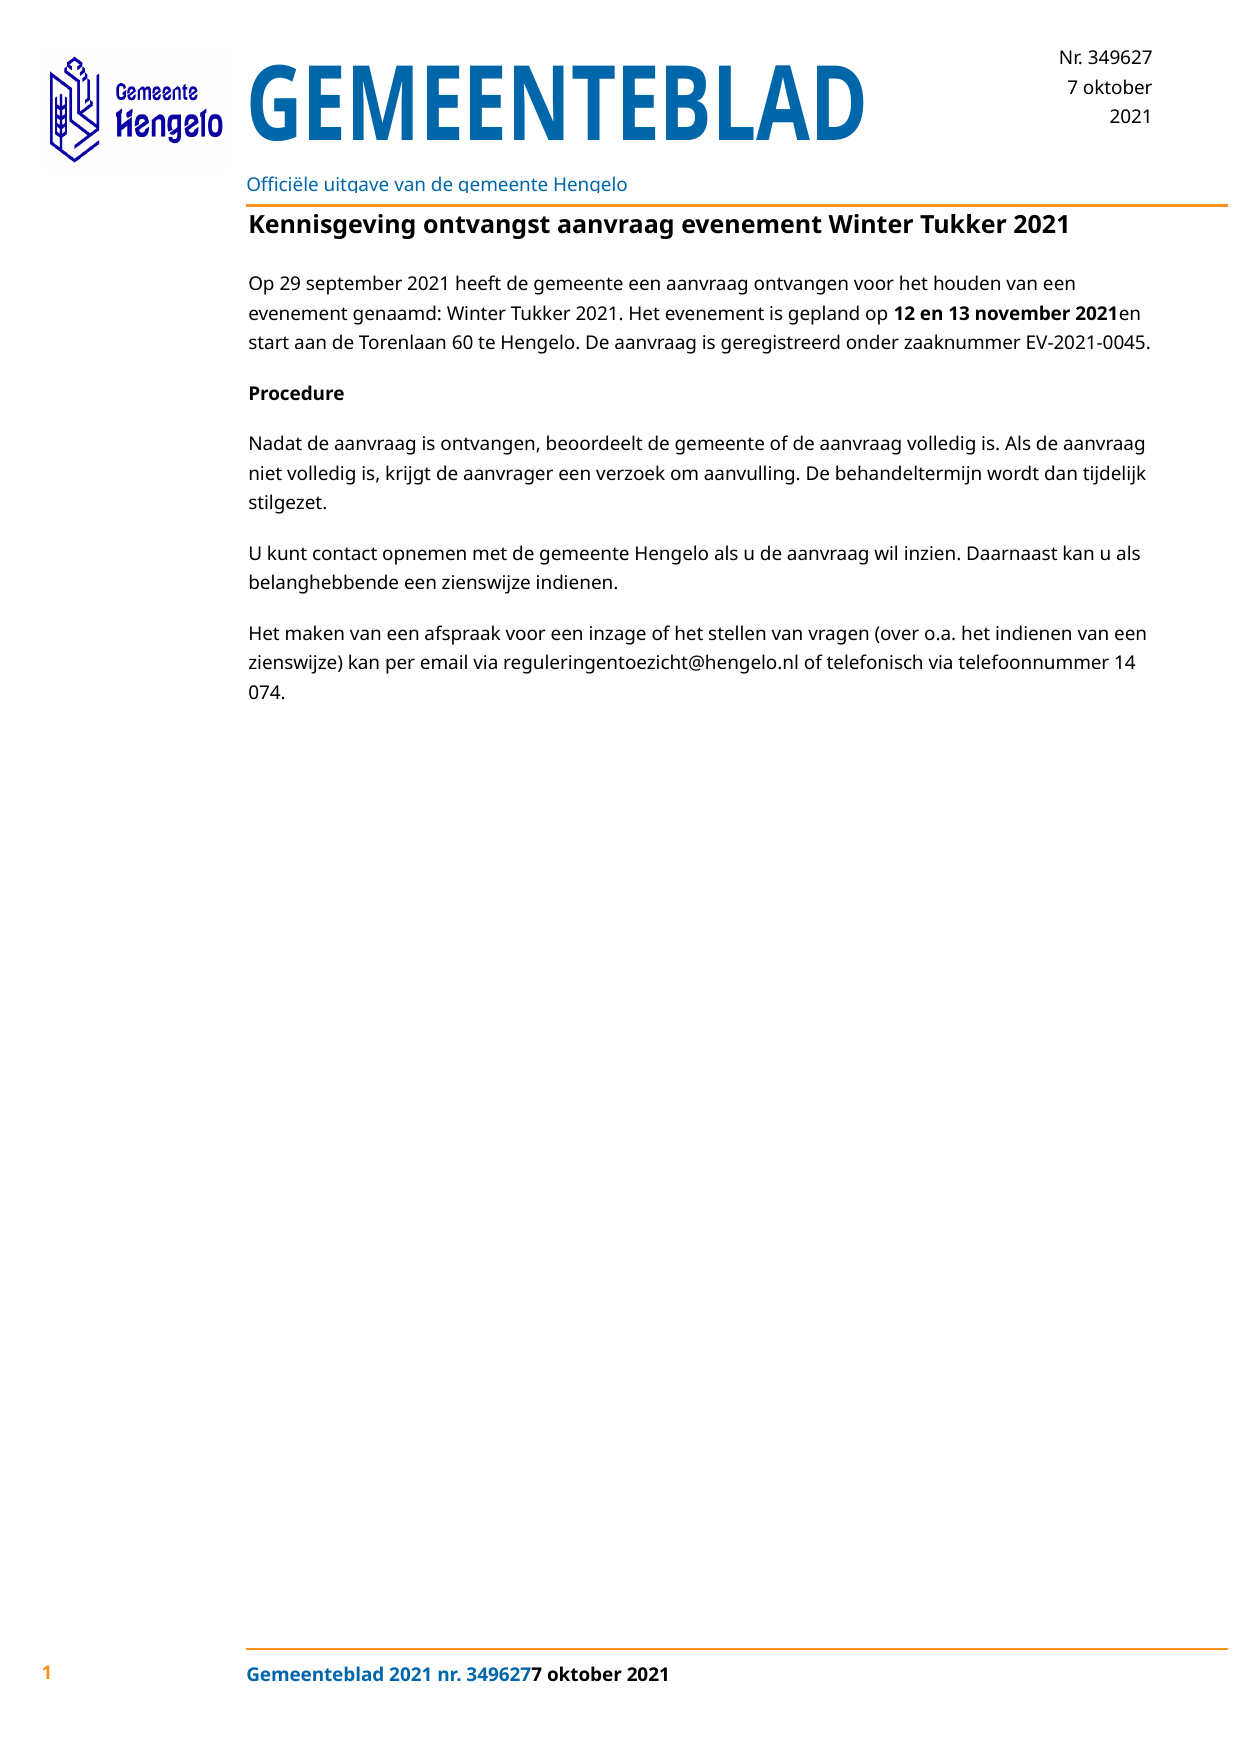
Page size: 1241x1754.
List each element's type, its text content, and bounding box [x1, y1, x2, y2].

text U kunt contact opnemen met de gemeente Hengelo als u de aanvraag wil inzien. Daarnaast kan u als belanghebbende een zienswijze indienen. [248, 540, 1152, 595]
text Op 29 september 2021 heeft de gemeente een aanvraag ontvangen voor het houden van een evenement genaamd: Winter Tukker 2021. Het evenement is gepland op 12 en 13 november 2021en start aan de Torenlaan 60 te Hengelo. De aanvraag is geregistreerd onder zaaknummer EV-2021-0045. [248, 270, 1152, 355]
text Procedure [248, 380, 1152, 406]
text Het maken van een afspraak voor een inzage of het stellen van vragen (over o.a. het indienen van een zienswijze) kan per email via reguleringentoezicht@hengelo.nl of telefonisch via telefoonnummer 14 074. [248, 620, 1152, 705]
text Nadat de aanvraag is ontvangen, beoordeelt de gemeente of de aanvraag volledig is. Als de aanvraag niet volledig is, krijgt de aanvrager een verzoek om aanvulling. De behandeltermijn wordt dan tijdelijk stilgezet. [248, 430, 1152, 515]
picture [41, 47, 231, 172]
text Kennisgeving ontvangst aanvraag evenement Winter Tukker 2021 [248, 207, 1152, 241]
